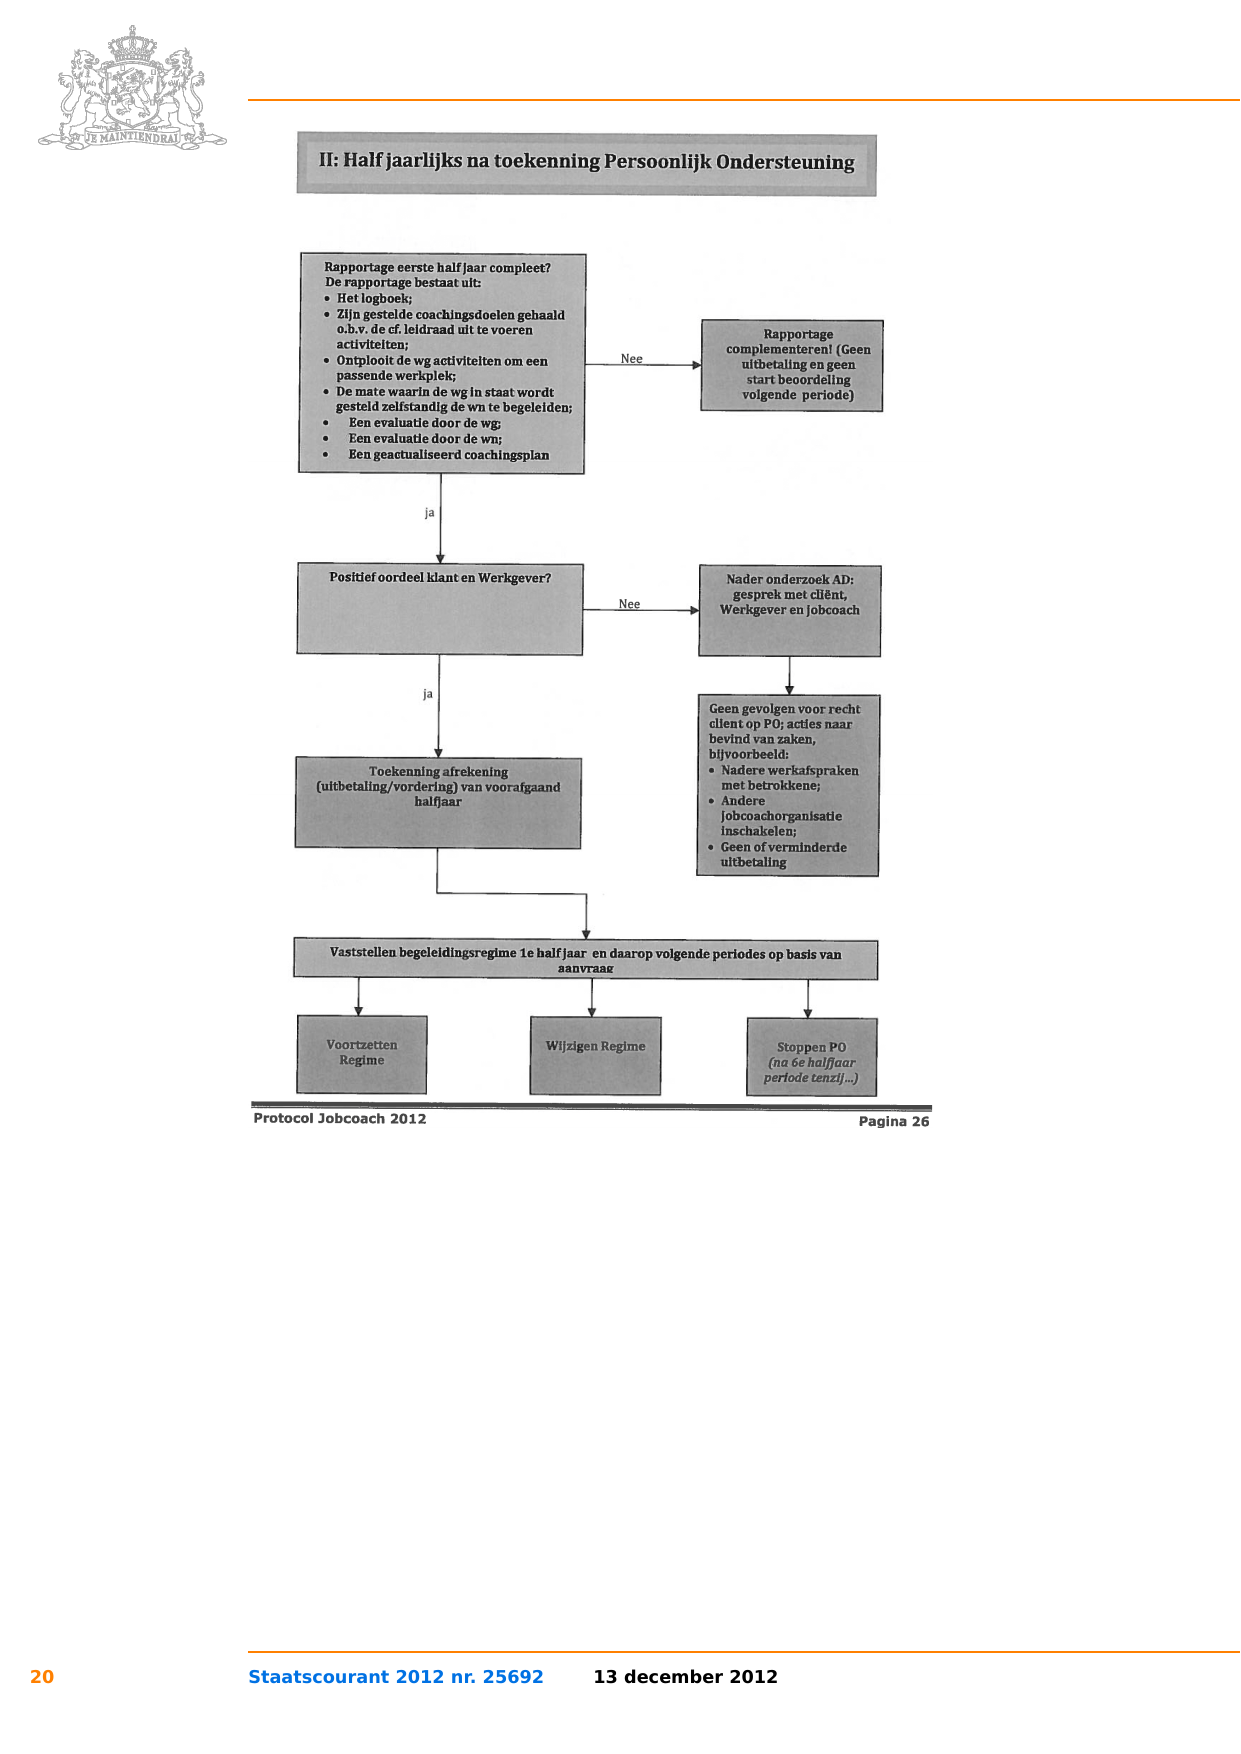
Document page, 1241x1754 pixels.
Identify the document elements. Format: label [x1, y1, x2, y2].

picture [248, 130, 933, 1128]
picture [38, 25, 227, 150]
